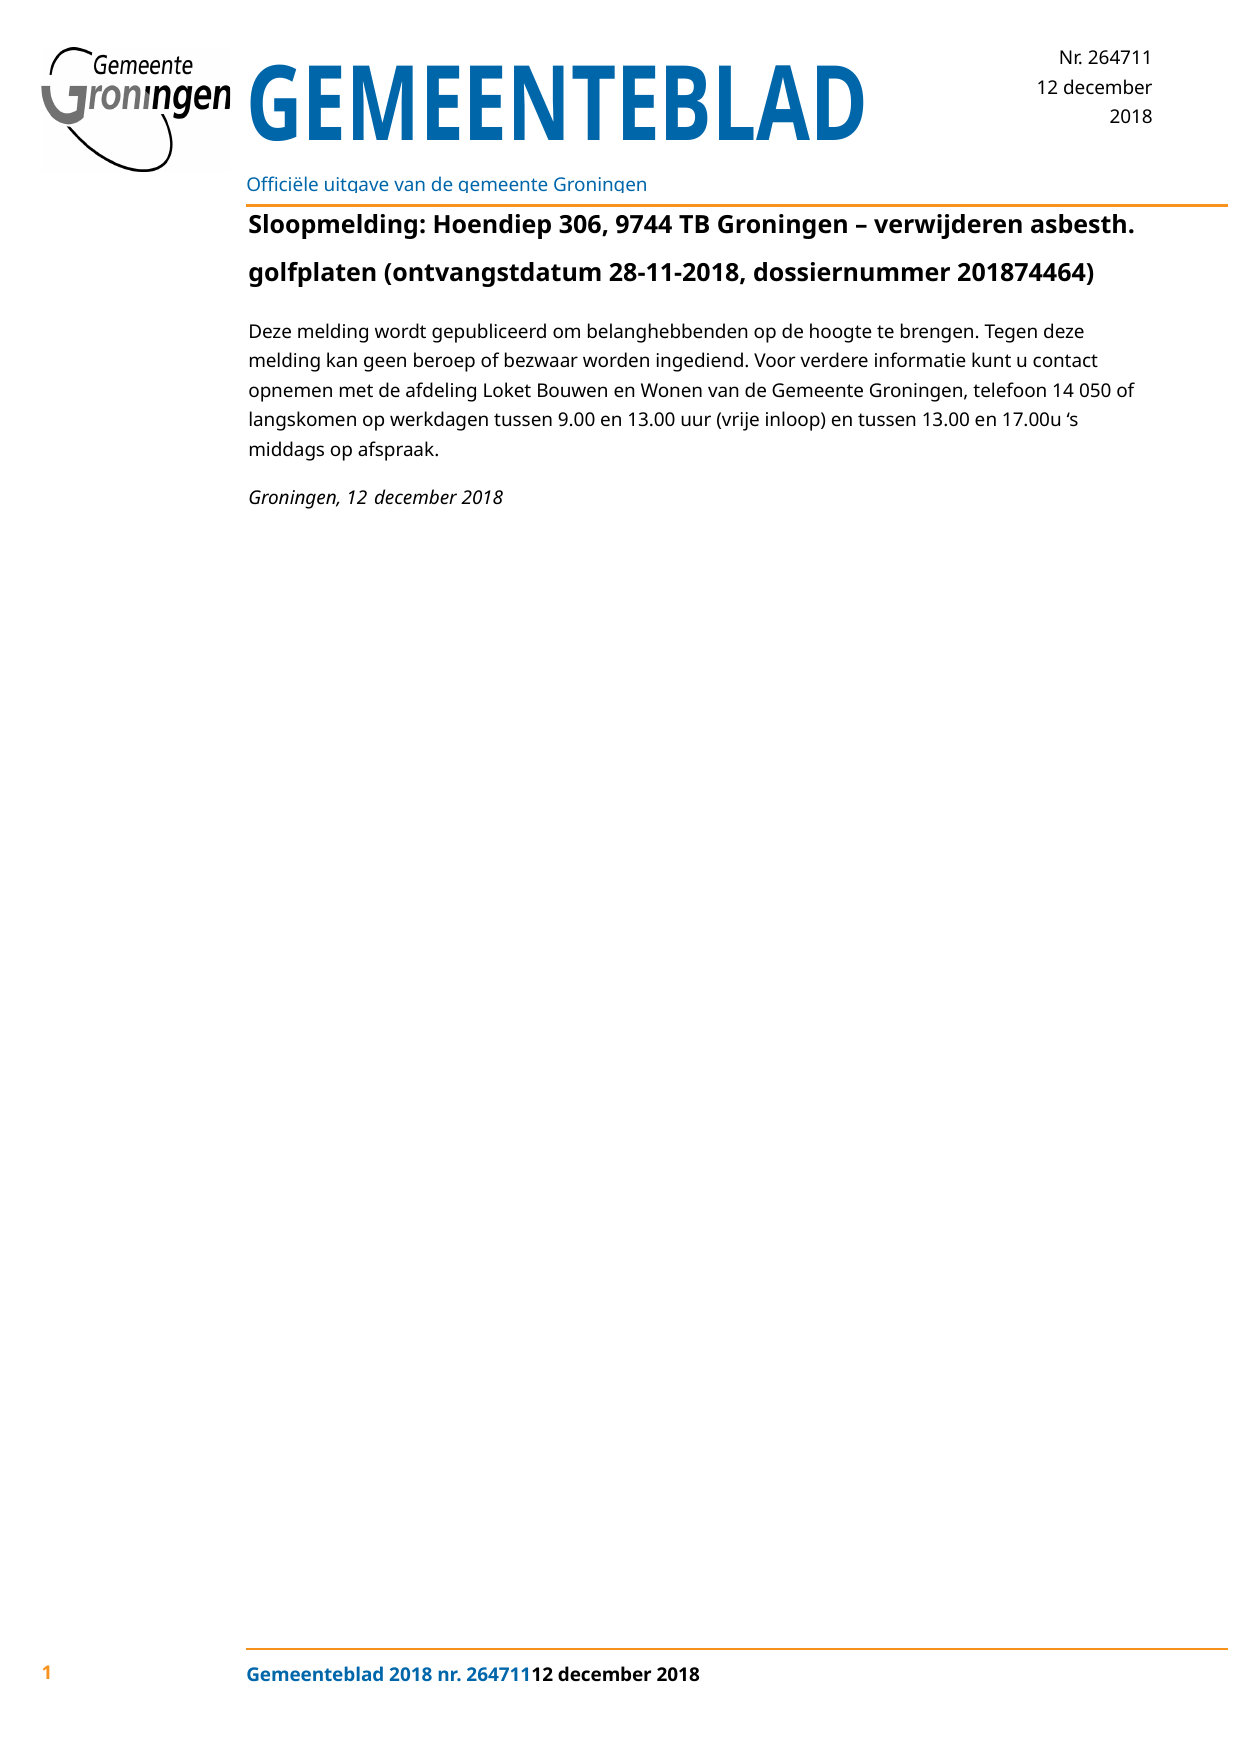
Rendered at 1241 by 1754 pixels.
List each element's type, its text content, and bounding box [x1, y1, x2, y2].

text Sloopmelding: Hoendiep 306, 9744 TB Groningen – verwijderen asbesth. golfplaten (ontvangstdatum 28-11-2018, dossiernummer 201874464) [248, 207, 1152, 288]
picture [41, 47, 231, 172]
text Deze melding wordt gepubliceerd om belanghebbenden op de hoogte te brengen. Tegen deze melding kan geen beroep of bezwaar worden ingediend. Voor verdere informatie kunt u contact opnemen met de afdeling Loket Bouwen en Wonen van de Gemeente Groningen, telefoon 14 050 of langskomen op werkdagen tussen 9.00 en 13.00 uur (vrije inloop) en tussen 13.00 en 17.00u ‘s middags op afspraak. [248, 318, 1152, 462]
text Groningen, 12 december 2018 [248, 484, 1152, 510]
